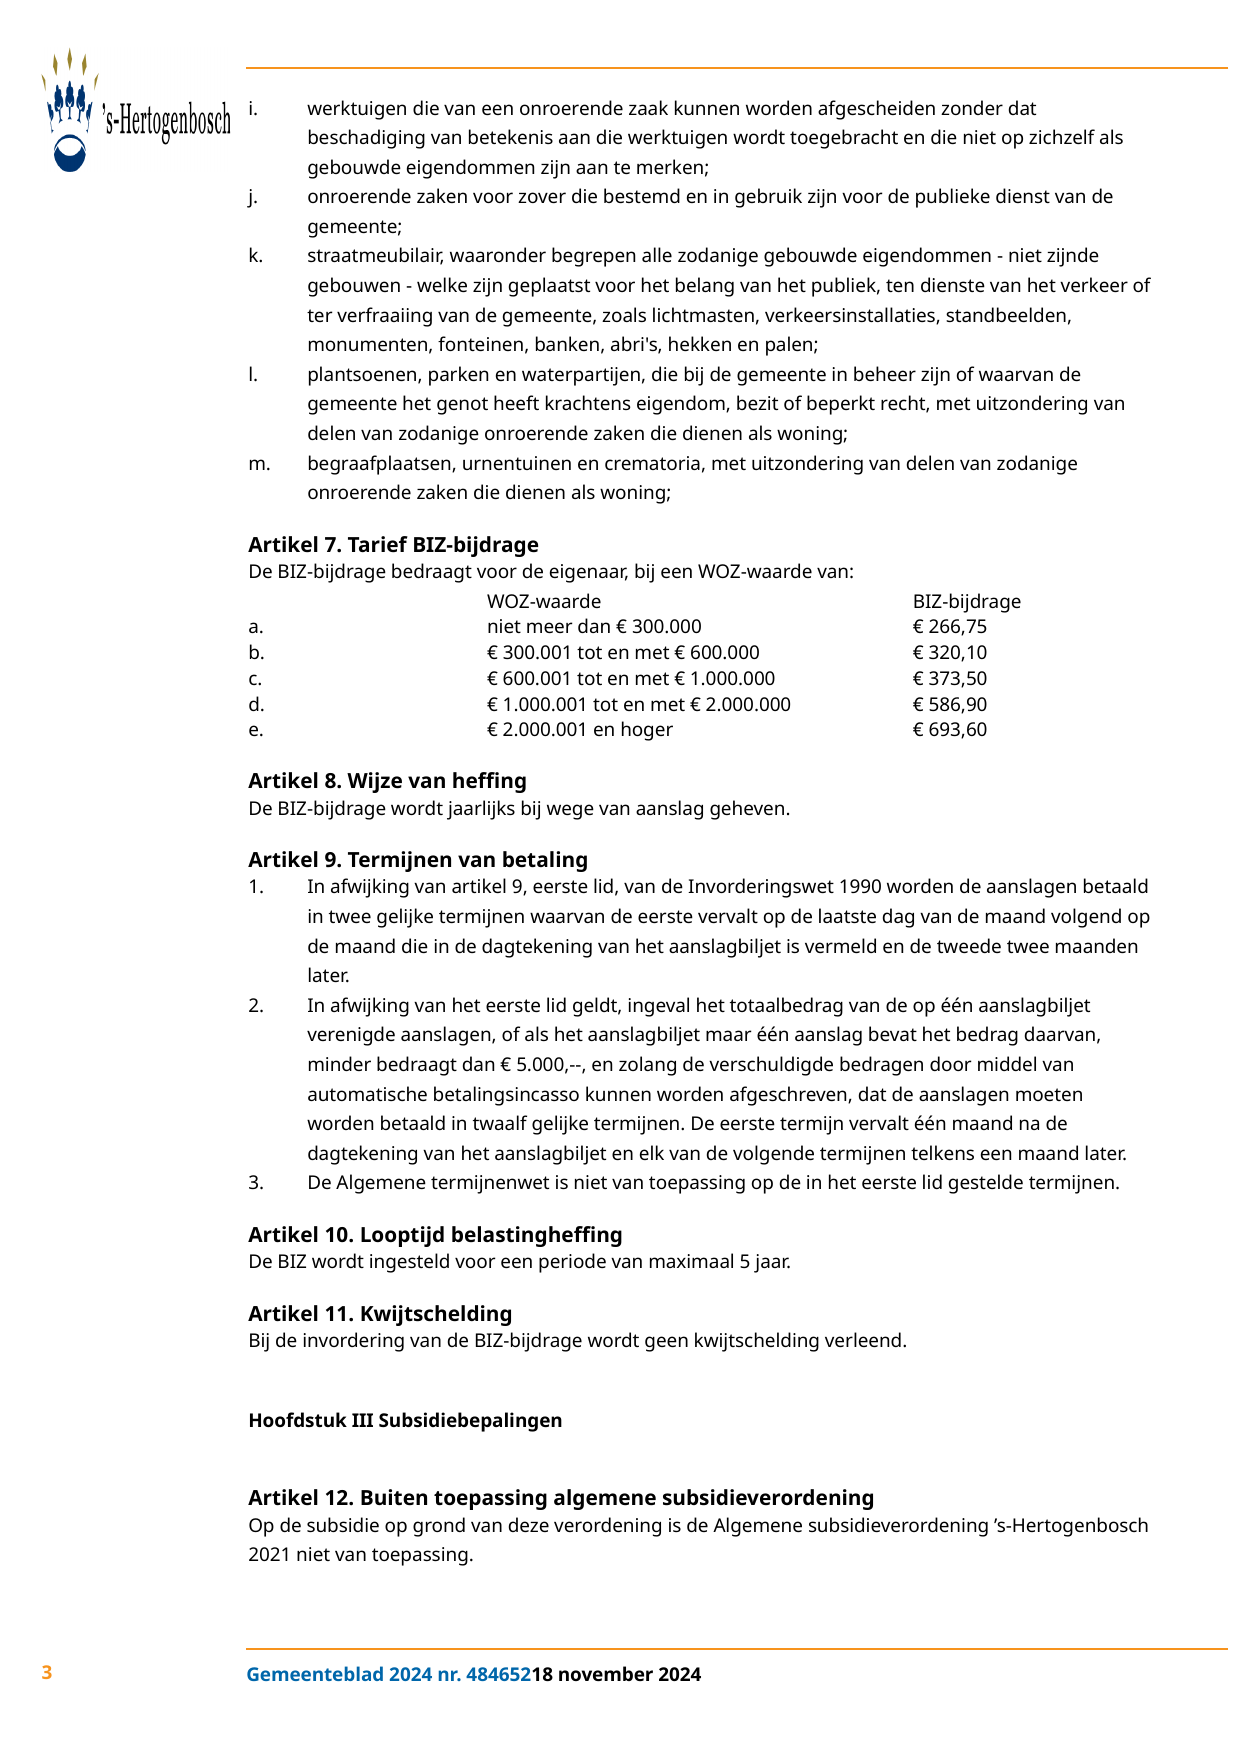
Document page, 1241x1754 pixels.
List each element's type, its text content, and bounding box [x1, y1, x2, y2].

text De BIZ wordt ingesteld voor een periode van maximaal 5 jaar. [248, 1248, 1152, 1274]
table_cell a. [248, 614, 487, 639]
list onroerende zaken voor zover die bestemd en in gebruik zijn voor de publieke dienst van de gemeente; [248, 183, 1152, 239]
table_cell € 320,10 [913, 639, 1152, 665]
table_cell € 300.001 tot en met € 600.000 [487, 639, 913, 665]
picture [41, 47, 231, 172]
list werktuigen die van een onroerende zaak kunnen worden afgescheiden zonder dat beschadiging van betekenis aan die werktuigen wordt toegebracht en die niet op zichzelf als gebouwde eigendommen zijn aan te merken; [248, 95, 1152, 180]
table_cell € 2.000.001 en hoger [487, 717, 913, 742]
table_header BIZ-bijdrage [913, 588, 1152, 614]
table_cell € 266,75 [913, 614, 1152, 639]
table_cell € 586,90 [913, 691, 1152, 717]
list De Algemene termijnenwet is niet van toepassing op de in het eerste lid gestelde termijnen. [248, 1169, 1152, 1195]
text Artikel 9. Termijnen van betaling [248, 845, 1152, 874]
table_cell b. [248, 639, 487, 665]
table_cell c. [248, 665, 487, 691]
list straatmeubilair, waaronder begrepen alle zodanige gebouwde eigendommen - niet zijnde gebouwen - welke zijn geplaatst voor het belang van het publiek, ten dienste van het verkeer of ter verfraaiing van de gemeente, zoals lichtmasten, verkeersinstallaties, standbeelden, monumenten, fonteinen, banken, abri's, hekken en palen; [248, 243, 1152, 357]
table_cell € 600.001 tot en met € 1.000.000 [487, 665, 913, 691]
text Op de subsidie op grond van deze verordening is de Algemene subsidieverordening ’s-Hertogenbosch 2021 niet van toepassing. [248, 1512, 1152, 1567]
table_cell niet meer dan € 300.000 [487, 614, 913, 639]
list In afwijking van het eerste lid geldt, ingeval het totaalbedrag van de op één aanslagbiljet verenigde aanslagen, of als het aanslagbiljet maar één aanslag bevat het bedrag daarvan, minder bedraagt dan € 5.000,--, en zolang de verschuldigde bedragen door middel van automatische betalingsincasso kunnen worden afgeschreven, dat de aanslagen moeten worden betaald in twaalf gelijke termijnen. De eerste termijn vervalt één maand na de dagtekening van het aanslagbiljet en elk van de volgende termijnen telkens een maand later. [248, 992, 1152, 1166]
list In afwijking van artikel 9, eerste lid, van de Invorderingswet 1990 worden de aanslagen betaald in twee gelijke termijnen waarvan de eerste vervalt op de laatste dag van de maand volgend op de maand die in de dagtekening van het aanslagbiljet is vermeld en de tweede twee maanden later. [248, 874, 1152, 988]
table_cell € 373,50 [913, 665, 1152, 691]
list plantsoenen, parken en waterpartijen, die bij de gemeente in beheer zijn of waarvan de gemeente het genot heeft krachtens eigendom, bezit of beperkt recht, met uitzondering van delen van zodanige onroerende zaken die dienen als woning; [248, 361, 1152, 446]
text Bij de invordering van de BIZ-bijdrage wordt geen kwijtschelding verleend. [248, 1327, 1152, 1353]
text Hoofdstuk III Subsidiebepalingen [248, 1407, 1152, 1433]
text De BIZ-bijdrage wordt jaarlijks bij wege van aanslag geheven. [248, 795, 1152, 821]
table_cell e. [248, 717, 487, 742]
table_cell d. [248, 691, 487, 717]
text Artikel 8. Wijze van heffing [248, 766, 1152, 795]
text De BIZ-bijdrage bedraagt voor de eigenaar, bij een WOZ-waarde van: [248, 558, 1152, 584]
table_header [248, 588, 487, 614]
table_header WOZ-waarde [487, 588, 913, 614]
text Artikel 7. Tarief BIZ-bijdrage [248, 530, 1152, 558]
table_cell € 1.000.001 tot en met € 2.000.000 [487, 691, 913, 717]
text Artikel 11. Kwijtschelding [248, 1299, 1152, 1327]
text Artikel 10. Looptijd belastingheffing [248, 1220, 1152, 1248]
text Artikel 12. Buiten toepassing algemene subsidieverordening [248, 1483, 1152, 1512]
list begraafplaatsen, urnentuinen en crematoria, met uitzondering van delen van zodanige onroerende zaken die dienen als woning; [248, 450, 1152, 505]
table_cell € 693,60 [913, 717, 1152, 742]
